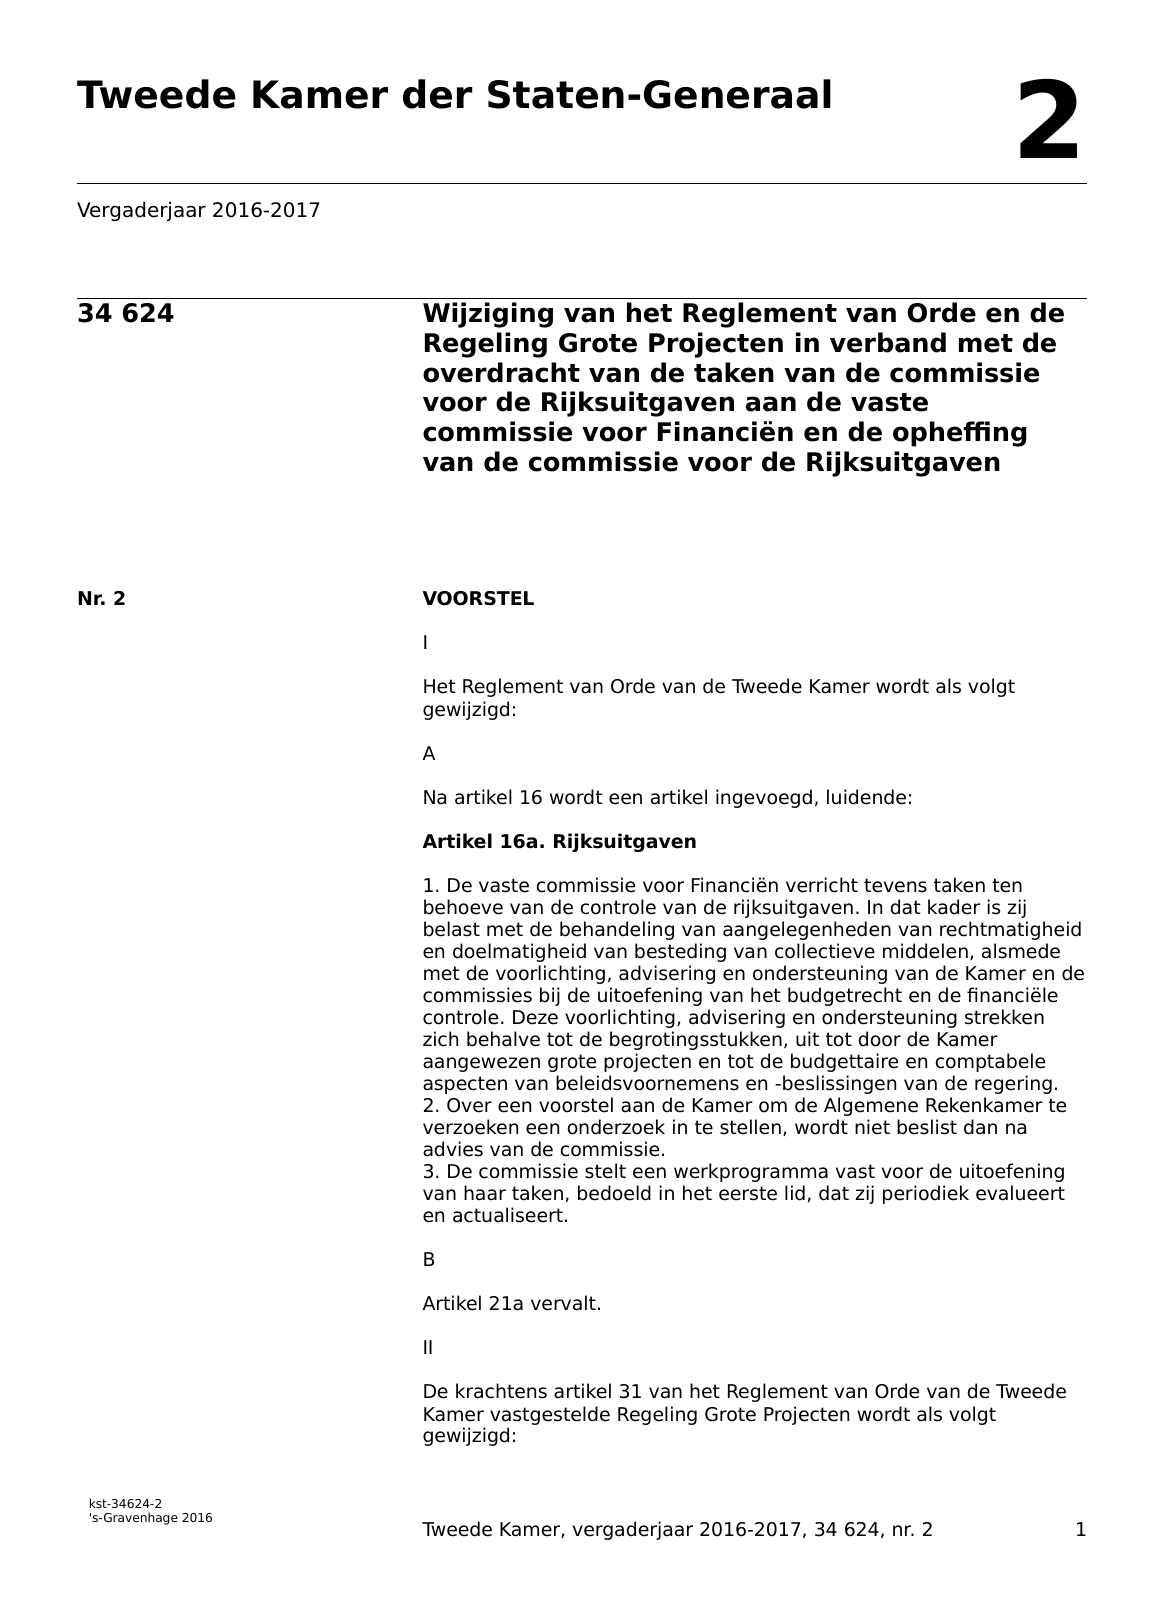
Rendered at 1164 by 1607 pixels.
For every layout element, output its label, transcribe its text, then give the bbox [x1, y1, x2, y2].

subtitle I [422, 632, 1087, 654]
text Het Reglement van Orde van de Tweede Kamer wordt als volgt gewijzigd: [422, 676, 1087, 720]
table_header 2 [886, 59, 1087, 183]
subtitle II [422, 1337, 1087, 1359]
table_cell Vergaderjaar 2016-2017 [77, 184, 1087, 298]
text 1. De vaste commissie voor Financiën verricht tevens taken ten behoeve van de controle van de rijksuitgaven. In dat kader is zij belast met de behandeling van aangelegenheden van rechtmatigheid en doelmatigheid van besteding van collectieve middelen, alsmede met de voorlichting, advisering en ondersteuning van de Kamer en de commissies bij de uitoefening van het budgetrecht en de financiële controle. Deze voorlichting, advisering en ondersteuning strekken zich behalve tot de begrotingsstukken, uit tot door de Kamer aangewezen grote projecten en tot de budgettaire en comptabele aspecten van beleidsvoornemens en -beslissingen van de regering. [422, 875, 1087, 1095]
subtitle Artikel 16a. Rijksuitgaven [422, 831, 1087, 853]
text kst-34624-2 [88, 1497, 323, 1511]
subtitle 34 624 Wijziging van het Reglement van Orde en de Regeling Grote Projecten in verband met de overdracht van de taken van de commissie voor de Rijksuitgaven aan de vaste commissie voor Financiën en de opheffing van de commissie voor de Rijksuitgaven [77, 299, 1087, 477]
text 2. Over een voorstel aan de Kamer om de Algemene Rekenkamer te verzoeken een onderzoek in te stellen, wordt niet beslist dan na advies van de commissie. [422, 1095, 1087, 1161]
subtitle B [422, 1249, 1087, 1271]
text 's-Gravenhage 2016 [88, 1511, 323, 1525]
text De krachtens artikel 31 van het Reglement van Orde van de Tweede Kamer vastgestelde Regeling Grote Projecten wordt als volgt gewijzigd: [422, 1381, 1087, 1447]
table_header Tweede Kamer der Staten-Generaal [77, 59, 886, 183]
subtitle A [422, 743, 1087, 764]
text Na artikel 16 wordt een artikel ingevoegd, luidende: [422, 787, 1087, 809]
text 3. De commissie stelt een werkprogramma vast voor de uitoefening van haar taken, bedoeld in het eerste lid, dat zij periodiek evalueert en actualiseert. [422, 1161, 1087, 1227]
text Artikel 21a vervalt. [422, 1293, 1087, 1315]
subtitle Nr. 2 VOORSTEL [77, 588, 1087, 610]
